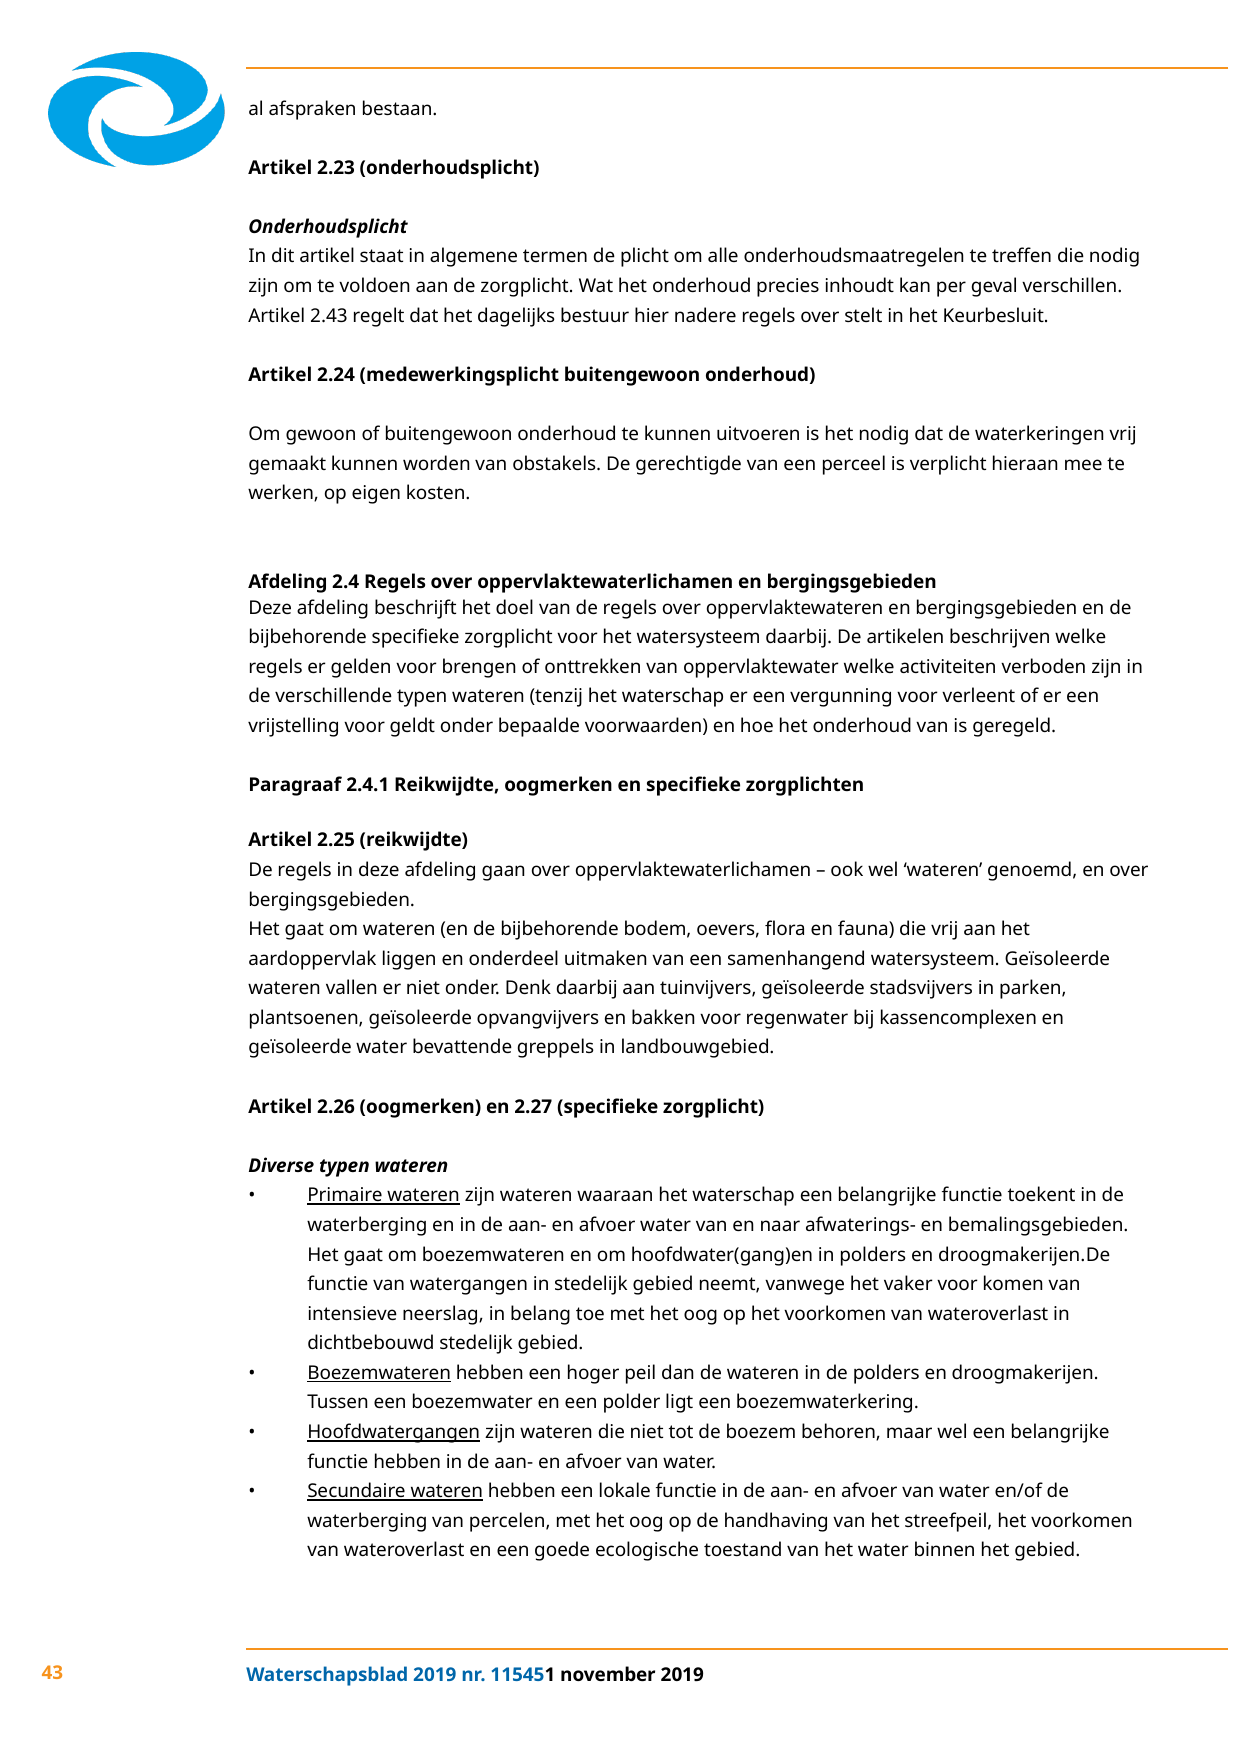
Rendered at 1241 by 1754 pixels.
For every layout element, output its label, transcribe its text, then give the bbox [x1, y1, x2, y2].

text Het gaat om wateren (en de bijbehorende bodem, oevers, flora en fauna) die vrij aan het aardoppervlak liggen en onderdeel uitmaken van een samenhangend watersysteem. Geïsoleerde wateren vallen er niet onder. Denk daarbij aan tuinvijvers, geïsoleerde stadsvijvers in parken, plantsoenen, geïsoleerde opvangvijvers en bakken voor regenwater bij kassencomplexen en geïsoleerde water bevattende greppels in landbouwgebied. [248, 915, 1152, 1059]
text De regels in deze afdeling gaan over oppervlaktewaterlichamen – ook wel ‘wateren’ genoemd, en over bergingsgebieden. [248, 856, 1152, 912]
text Artikel 2.23 (onderhoudsplicht) [248, 154, 1152, 180]
text Afdeling 2.4 Regels over oppervlaktewaterlichamen en bergingsgebieden [248, 568, 1152, 594]
picture [41, 47, 231, 172]
text Artikel 2.25 (reikwijdte) [248, 827, 1152, 852]
list Secundaire wateren hebben een lokale functie in de aan- en afvoer van water en/of de waterberging van percelen, met het oog op de handhaving van het streefpeil, het voorkomen van wateroverlast en een goede ecologische toestand van het water binnen het gebied. [248, 1477, 1152, 1562]
list Primaire wateren zijn wateren waaraan het waterschap een belangrijke functie toekent in de waterberging en in de aan- en afvoer water van en naar afwaterings- en bemalingsgebieden. Het gaat om boezemwateren en om hoofdwater(gang)en in polders en droogmakerijen.De functie van watergangen in stedelijk gebied neemt, vanwege het vaker voor komen van intensieve neerslag, in belang toe met het oog op het voorkomen van wateroverlast in dichtbebouwd stedelijk gebied. [248, 1182, 1152, 1355]
text Deze afdeling beschrijft het doel van de regels over oppervlaktewateren en bergingsgebieden en de bijbehorende specifieke zorgplicht voor het watersysteem daarbij. De artikelen beschrijven welke regels er gelden voor brengen of onttrekken van oppervlaktewater welke activiteiten verboden zijn in de verschillende typen wateren (tenzij het waterschap er een vergunning voor verleent of er een vrijstelling voor geldt onder bepaalde voorwaarden) en hoe het onderhoud van is geregeld. [248, 594, 1152, 738]
list Boezemwateren hebben een hoger peil dan de wateren in de polders en droogmakerijen. Tussen een boezemwater en een polder ligt een boezemwaterkering. [248, 1359, 1152, 1414]
text Artikel 2.26 (oogmerken) en 2.27 (specifieke zorgplicht) [248, 1093, 1152, 1119]
text Paragraaf 2.4.1 Reikwijdte, oogmerken en specifieke zorgplichten [248, 771, 1152, 797]
text Diverse typen wateren [248, 1152, 1152, 1178]
text al afspraken bestaan. [248, 95, 1152, 121]
text Om gewoon of buitengewoon onderhoud te kunnen uitvoeren is het nodig dat de waterkeringen vrij gemaakt kunnen worden van obstakels. De gerechtigde van een perceel is verplicht hieraan mee te werken, op eigen kosten. [248, 420, 1152, 505]
text Onderhoudsplicht [248, 213, 1152, 239]
text Artikel 2.24 (medewerkingsplicht buitengewoon onderhoud) [248, 361, 1152, 387]
text In dit artikel staat in algemene termen de plicht om alle onderhoudsmaatregelen te treffen die nodig zijn om te voldoen aan de zorgplicht. Wat het onderhoud precies inhoudt kan per geval verschillen. Artikel 2.43 regelt dat het dagelijks bestuur hier nadere regels over stelt in het Keurbesluit. [248, 243, 1152, 328]
list Hoofdwatergangen zijn wateren die niet tot de boezem behoren, maar wel een belangrijke functie hebben in de aan- en afvoer van water. [248, 1418, 1152, 1474]
